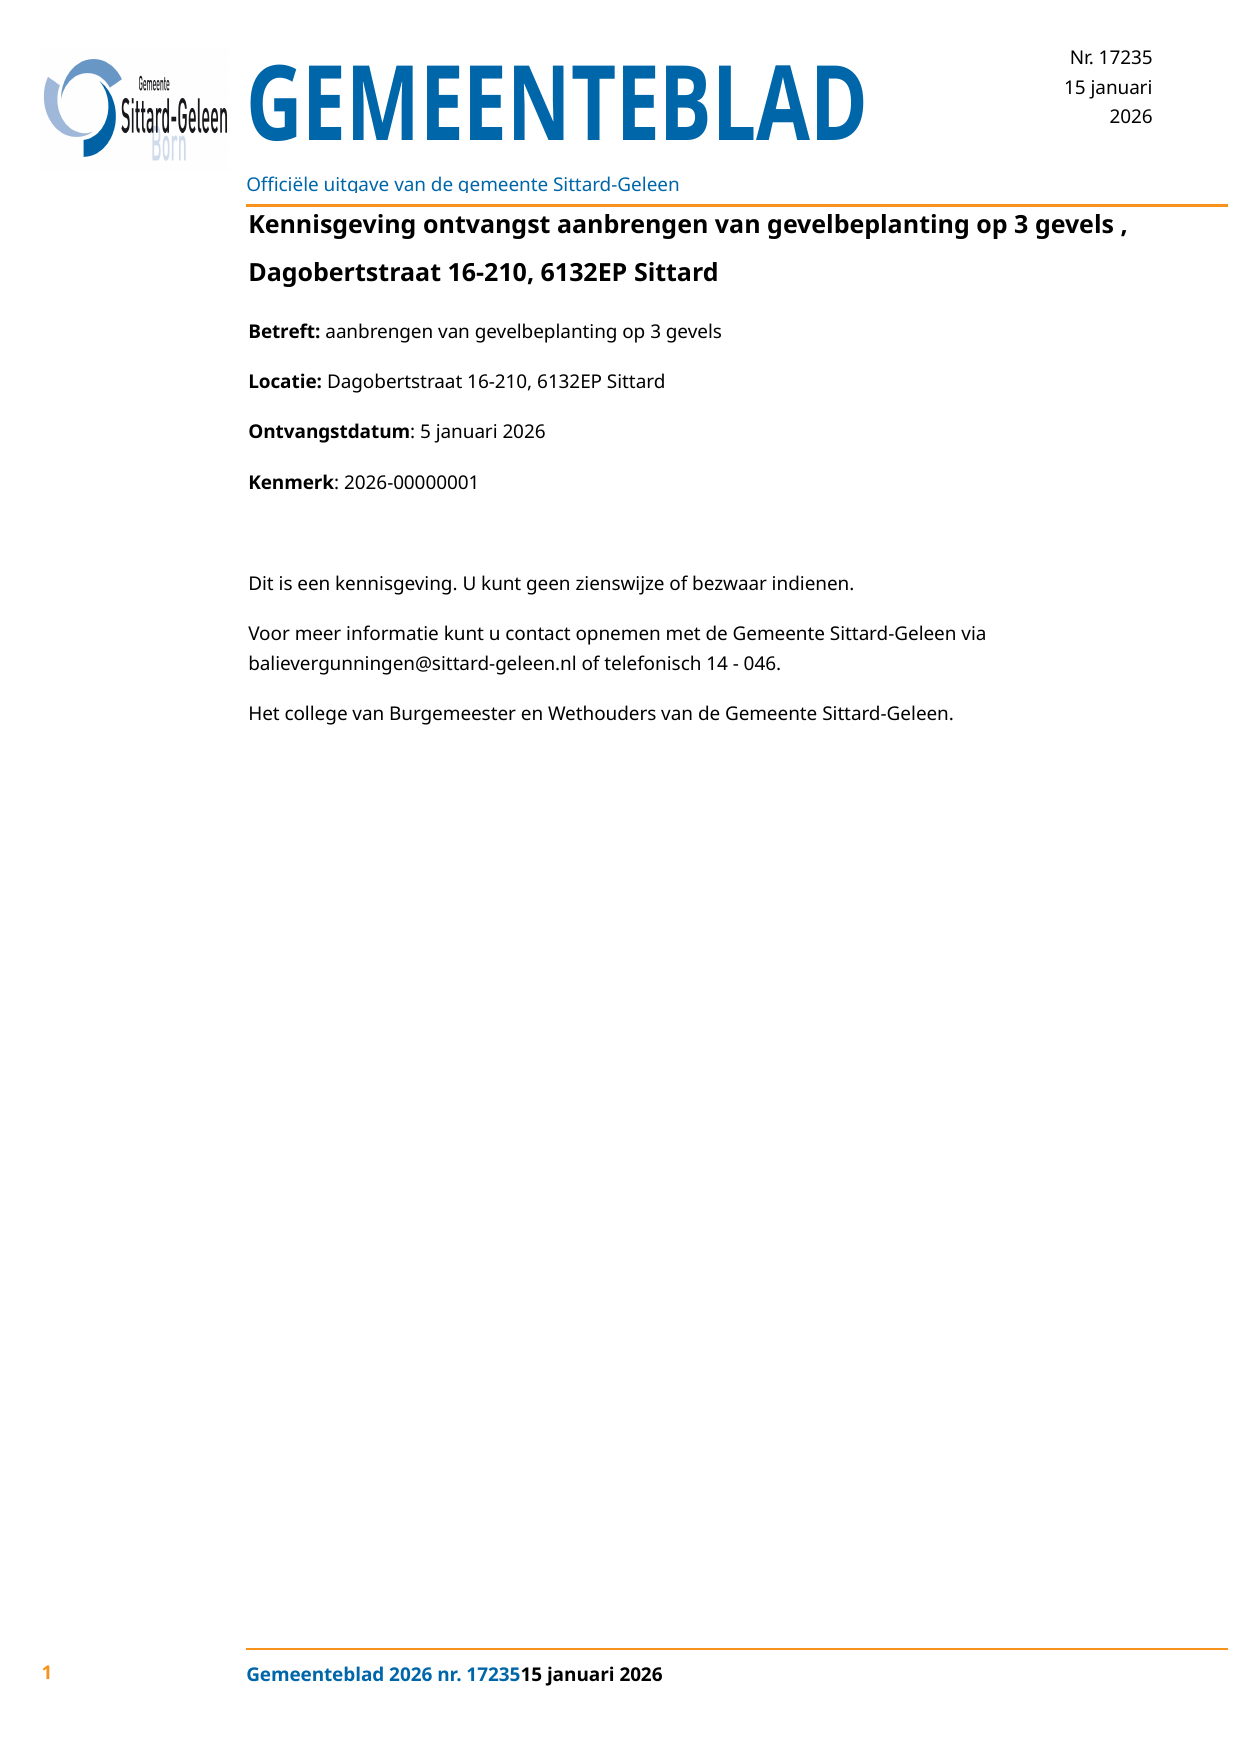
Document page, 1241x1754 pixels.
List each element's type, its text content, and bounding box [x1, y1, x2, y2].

text Betreft: aanbrengen van gevelbeplanting op 3 gevels [248, 318, 1152, 344]
text Locatie: Dagobertstraat 16-210, 6132EP Sittard [248, 368, 1152, 394]
text Kenmerk: 2026-00000001 [248, 469, 1152, 495]
text Kennisgeving ontvangst aanbrengen van gevelbeplanting op 3 gevels , Dagobertstraat 16-210, 6132EP Sittard [248, 207, 1152, 288]
text Het college van Burgemeester en Wethouders van de Gemeente Sittard-Geleen. [248, 700, 1152, 726]
text Dit is een kennisgeving. U kunt geen zienswijze of bezwaar indienen. [248, 570, 1152, 596]
text Ontvangstdatum: 5 januari 2026 [248, 419, 1152, 444]
picture [41, 47, 231, 172]
text Voor meer informatie kunt u contact opnemen met de Gemeente Sittard-Geleen via balievergunningen@sittard-geleen.nl of telefonisch 14 - 046. [248, 620, 1152, 676]
